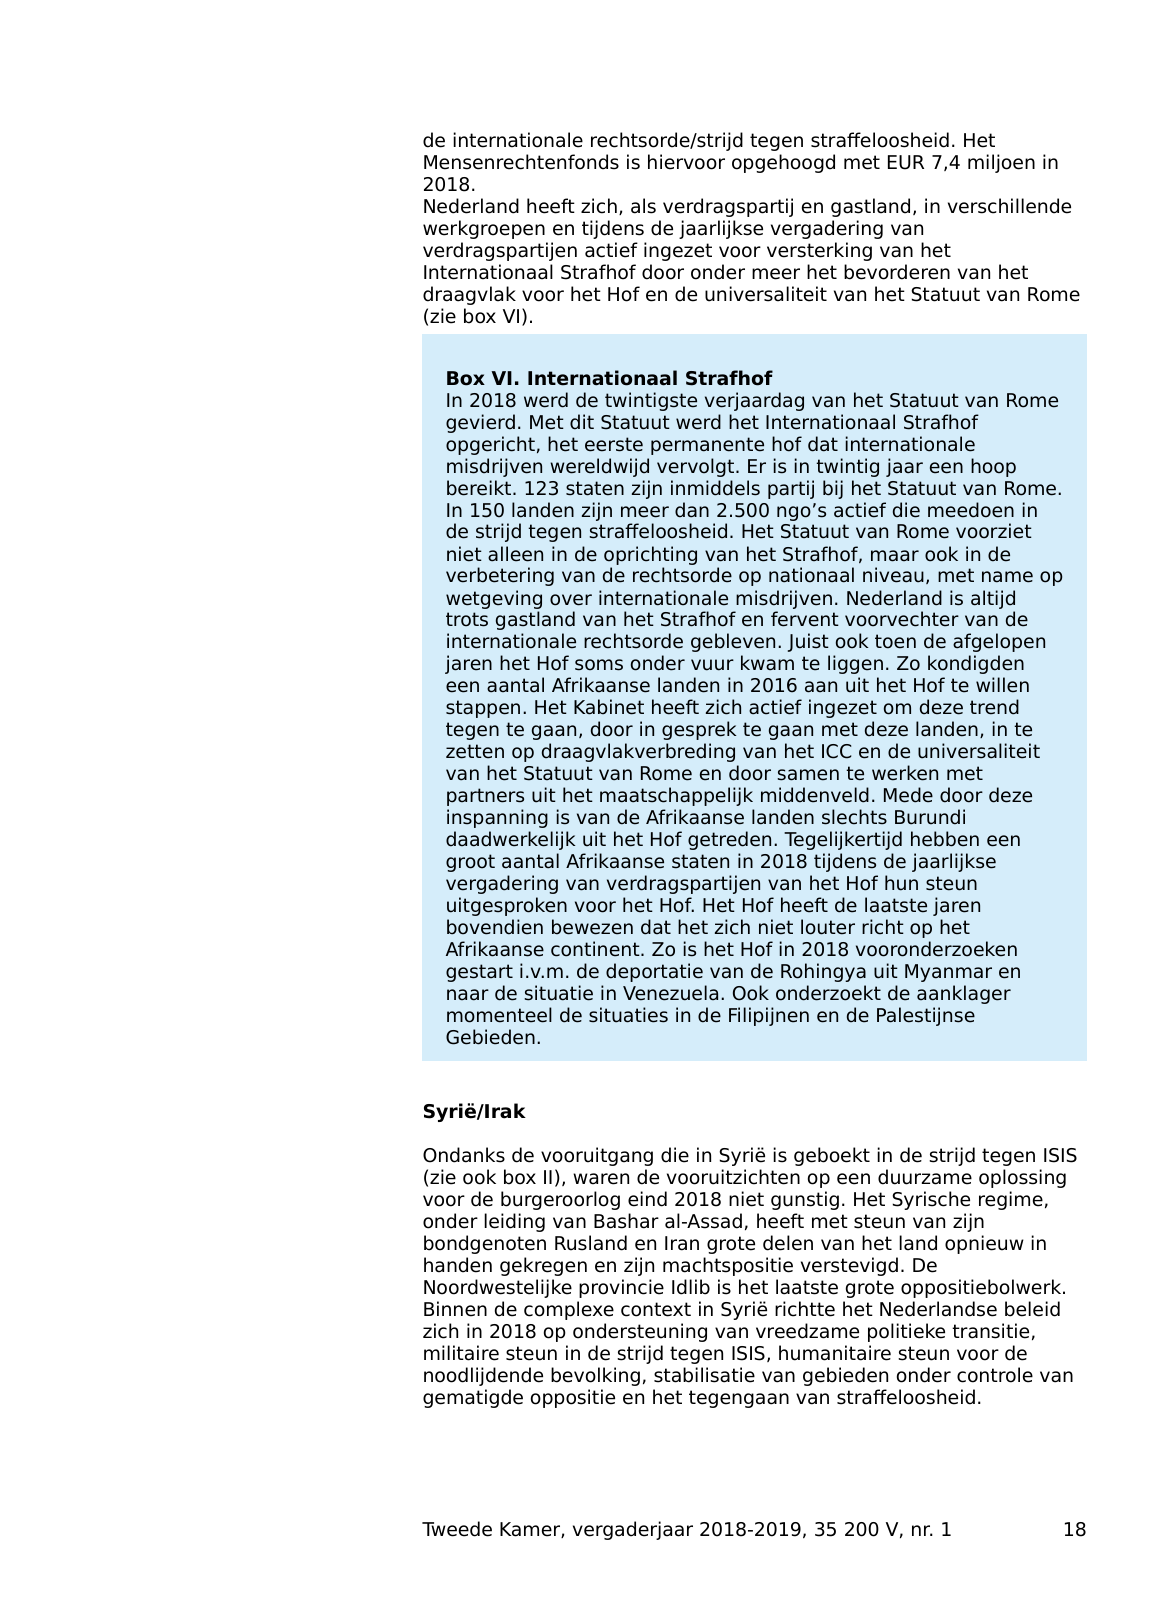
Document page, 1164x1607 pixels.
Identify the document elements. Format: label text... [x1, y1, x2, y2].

text Nederland heeft zich, als verdragspartij en gastland, in verschillende werkgroepen en tijdens de jaarlijkse vergadering van verdragspartijen actief ingezet voor versterking van het Internationaal Strafhof door onder meer het bevorderen van het draagvlak voor het Hof en de universaliteit van het Statuut van Rome (zie box VI). [422, 196, 1087, 328]
table_header Box VI. Internationaal Strafhof In 2018 werd de twintigste verjaardag van het Statuut van Rome gevierd. Met dit Statuut werd het Internationaal Strafhof opgericht, het eerste permanente hof dat internationale misdrijven wereldwijd vervolgt. Er is in twintig jaar een hoop bereikt. 123 staten zijn inmiddels partij bij het Statuut van Rome. In 150 landen zijn meer dan 2.500 ngo’s actief die meedoen in de strijd tegen straffeloosheid. Het Statuut van Rome voorziet niet alleen in de oprichting van het Strafhof, maar ook in de verbetering van de rechtsorde op nationaal niveau, met name op wetgeving over internationale misdrijven. Nederland is altijd trots gastland van het Strafhof en fervent voorvechter van de internationale rechtsorde gebleven. Juist ook toen de afgelopen jaren het Hof soms onder vuur kwam te liggen. Zo kondigden een aantal Afrikaanse landen in 2016 aan uit het Hof te willen stappen. Het Kabinet heeft zich actief ingezet om deze trend tegen te gaan, door in gesprek te gaan met deze landen, in te zetten op draagvlakverbreding van het ICC en de universaliteit van het Statuut van Rome en door samen te werken met partners uit het maatschappelijk middenveld. Mede door deze inspanning is van de Afrikaanse landen slechts Burundi daadwerkelijk uit het Hof getreden. Tegelijkertijd hebben een groot aantal Afrikaanse staten in 2018 tijdens de jaarlijkse vergadering van verdragspartijen van het Hof hun steun uitgesproken voor het Hof. Het Hof heeft de laatste jaren bovendien bewezen dat het zich niet louter richt op het Afrikaanse continent. Zo is het Hof in 2018 vooronderzoeken gestart i.v.m. de deportatie van de Rohingya uit Myanmar en naar de situatie in Venezuela. Ook onderzoekt de aanklager momenteel de situaties in de Filipijnen en de Palestijnse Gebieden. [422, 334, 1087, 1061]
text de internationale rechtsorde/strijd tegen straffeloosheid. Het Mensenrechtenfonds is hiervoor opgehoogd met EUR 7,4 miljoen in 2018. [422, 130, 1087, 196]
subtitle Syrië/Irak [422, 1101, 1087, 1123]
text Ondanks de vooruitgang die in Syrië is geboekt in de strijd tegen ISIS (zie ook box II), waren de vooruitzichten op een duurzame oplossing voor de burgeroorlog eind 2018 niet gunstig. Het Syrische regime, onder leiding van Bashar al-Assad, heeft met steun van zijn bondgenoten Rusland en Iran grote delen van het land opnieuw in handen gekregen en zijn machtspositie verstevigd. De Noordwestelijke provincie Idlib is het laatste grote oppositiebolwerk. Binnen de complexe context in Syrië richtte het Nederlandse beleid zich in 2018 op ondersteuning van vreedzame politieke transitie, militaire steun in de strijd tegen ISIS, humanitaire steun voor de noodlijdende bevolking, stabilisatie van gebieden onder controle van gematigde oppositie en het tegengaan van straffeloosheid. [422, 1145, 1087, 1408]
